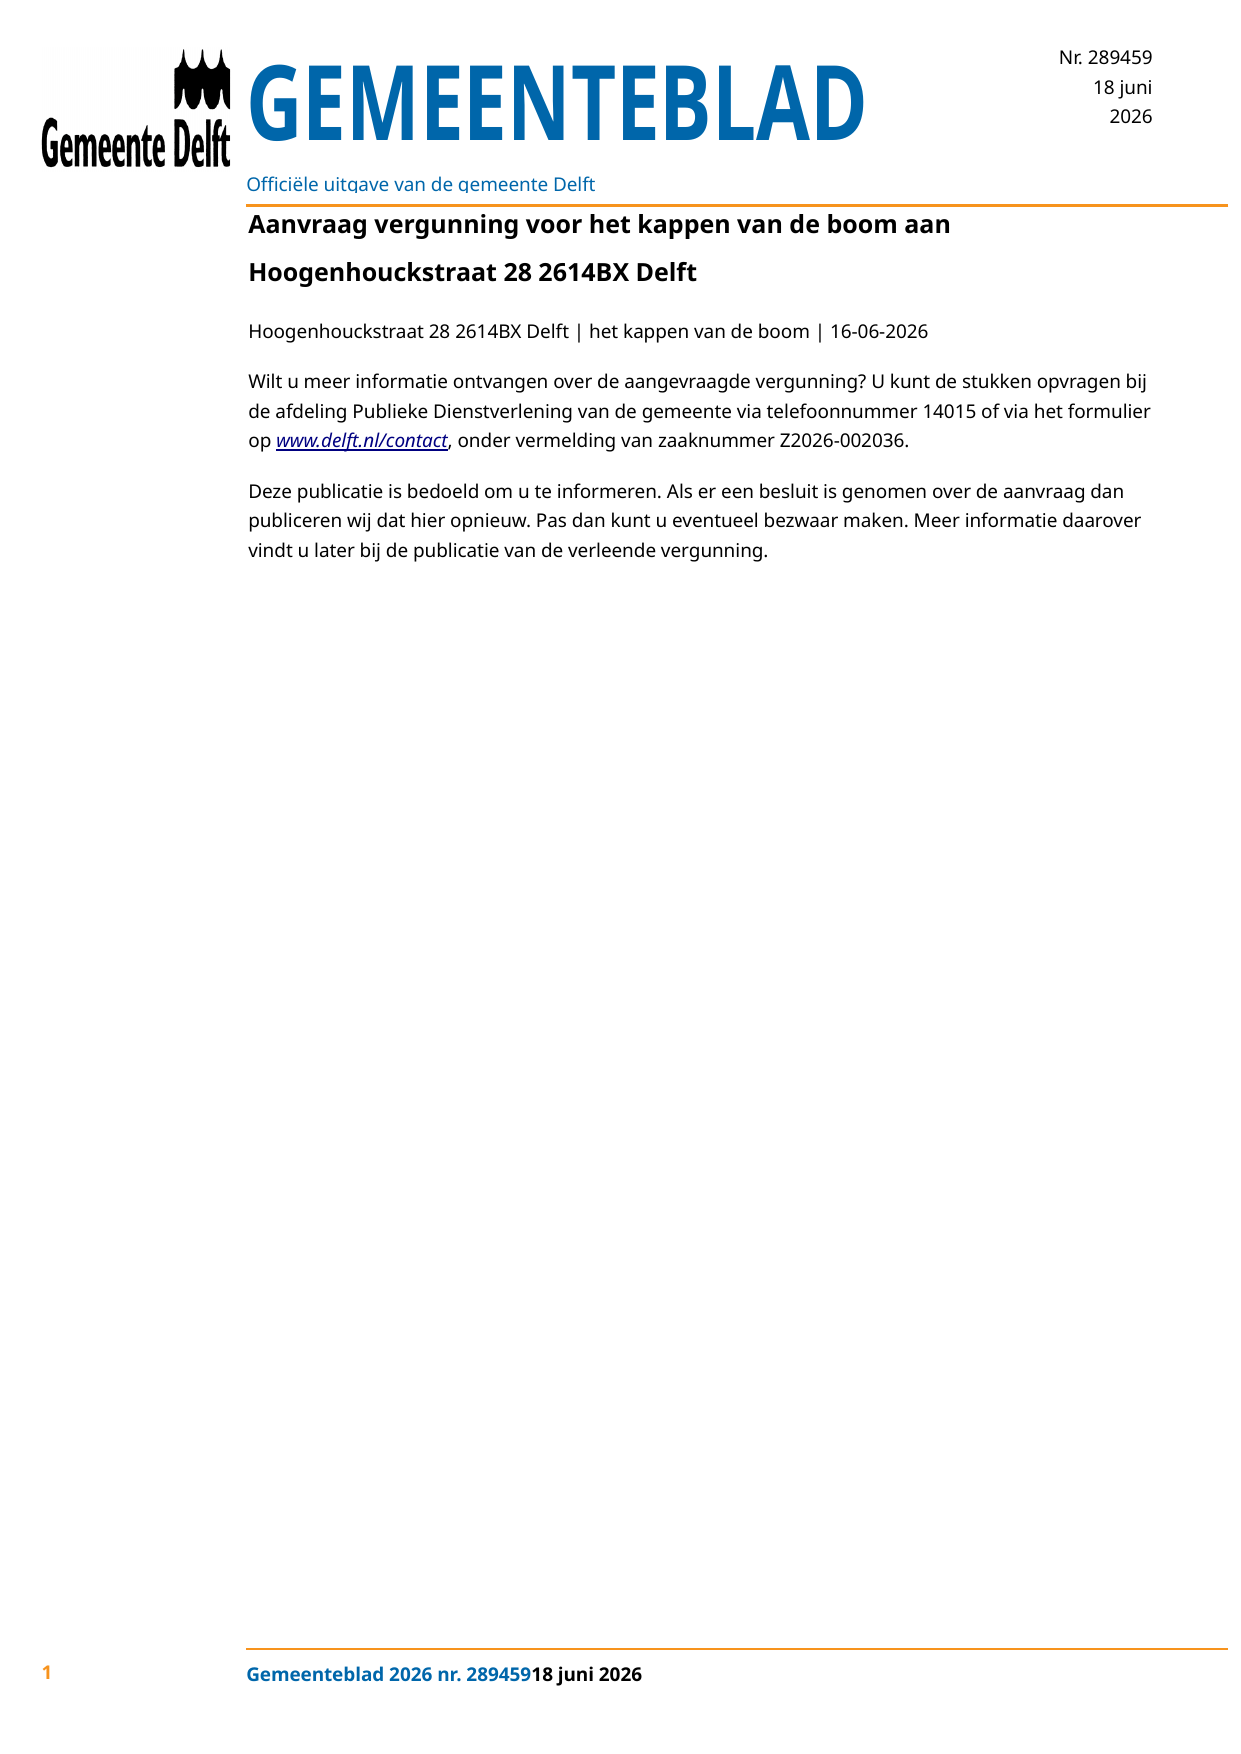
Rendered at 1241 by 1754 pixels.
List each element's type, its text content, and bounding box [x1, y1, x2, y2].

text Aanvraag vergunning voor het kappen van de boom aan Hoogenhouckstraat 28 2614BX Delft [248, 207, 1152, 288]
text Hoogenhouckstraat 28 2614BX Delft | het kappen van de boom | 16-06-2026 [248, 318, 1152, 344]
text Deze publicatie is bedoeld om u te informeren. Als er een besluit is genomen over de aanvraag dan publiceren wij dat hier opnieuw. Pas dan kunt u eventueel bezwaar maken. Meer informatie daarover vindt u later bij de publicatie van de verleende vergunning. [248, 478, 1152, 563]
text Wilt u meer informatie ontvangen over de aangevraagde vergunning? U kunt de stukken opvragen bij de afdeling Publieke Dienstverlening van de gemeente via telefoonnummer 14015 of via het formulier op www.delft.nl/contact, onder vermelding van zaaknummer Z2026-002036. [248, 368, 1152, 453]
picture [41, 47, 231, 172]
